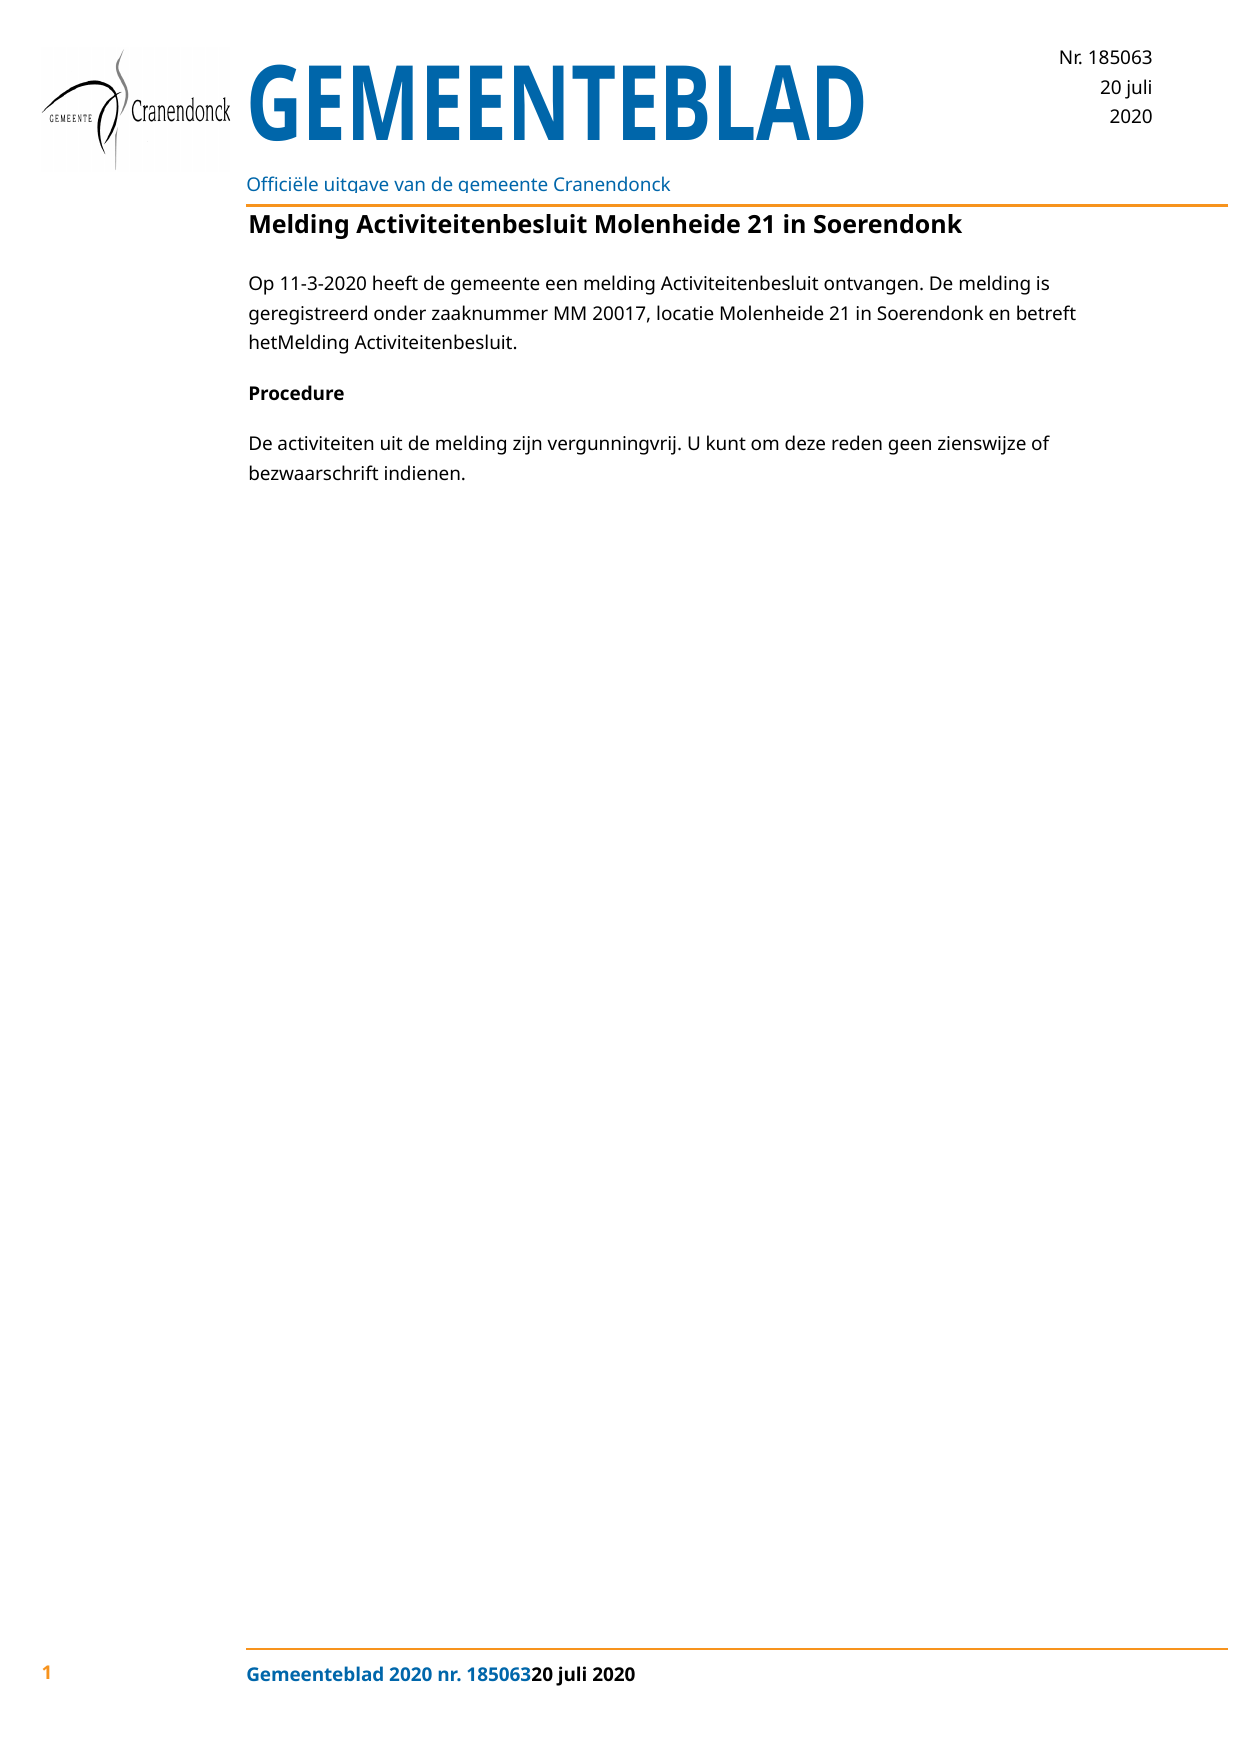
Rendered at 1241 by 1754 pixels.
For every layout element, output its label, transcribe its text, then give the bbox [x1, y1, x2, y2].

text De activiteiten uit de melding zijn vergunningvrij. U kunt om deze reden geen zienswijze of bezwaarschrift indienen. [248, 430, 1152, 486]
text Procedure [248, 380, 1152, 406]
picture [41, 47, 231, 172]
text Op 11-3-2020 heeft de gemeente een melding Activiteitenbesluit ontvangen. De melding is geregistreerd onder zaaknummer MM 20017, locatie Molenheide 21 in Soerendonk en betreft hetMelding Activiteitenbesluit. [248, 270, 1152, 355]
text Melding Activiteitenbesluit Molenheide 21 in Soerendonk [248, 207, 1152, 241]
